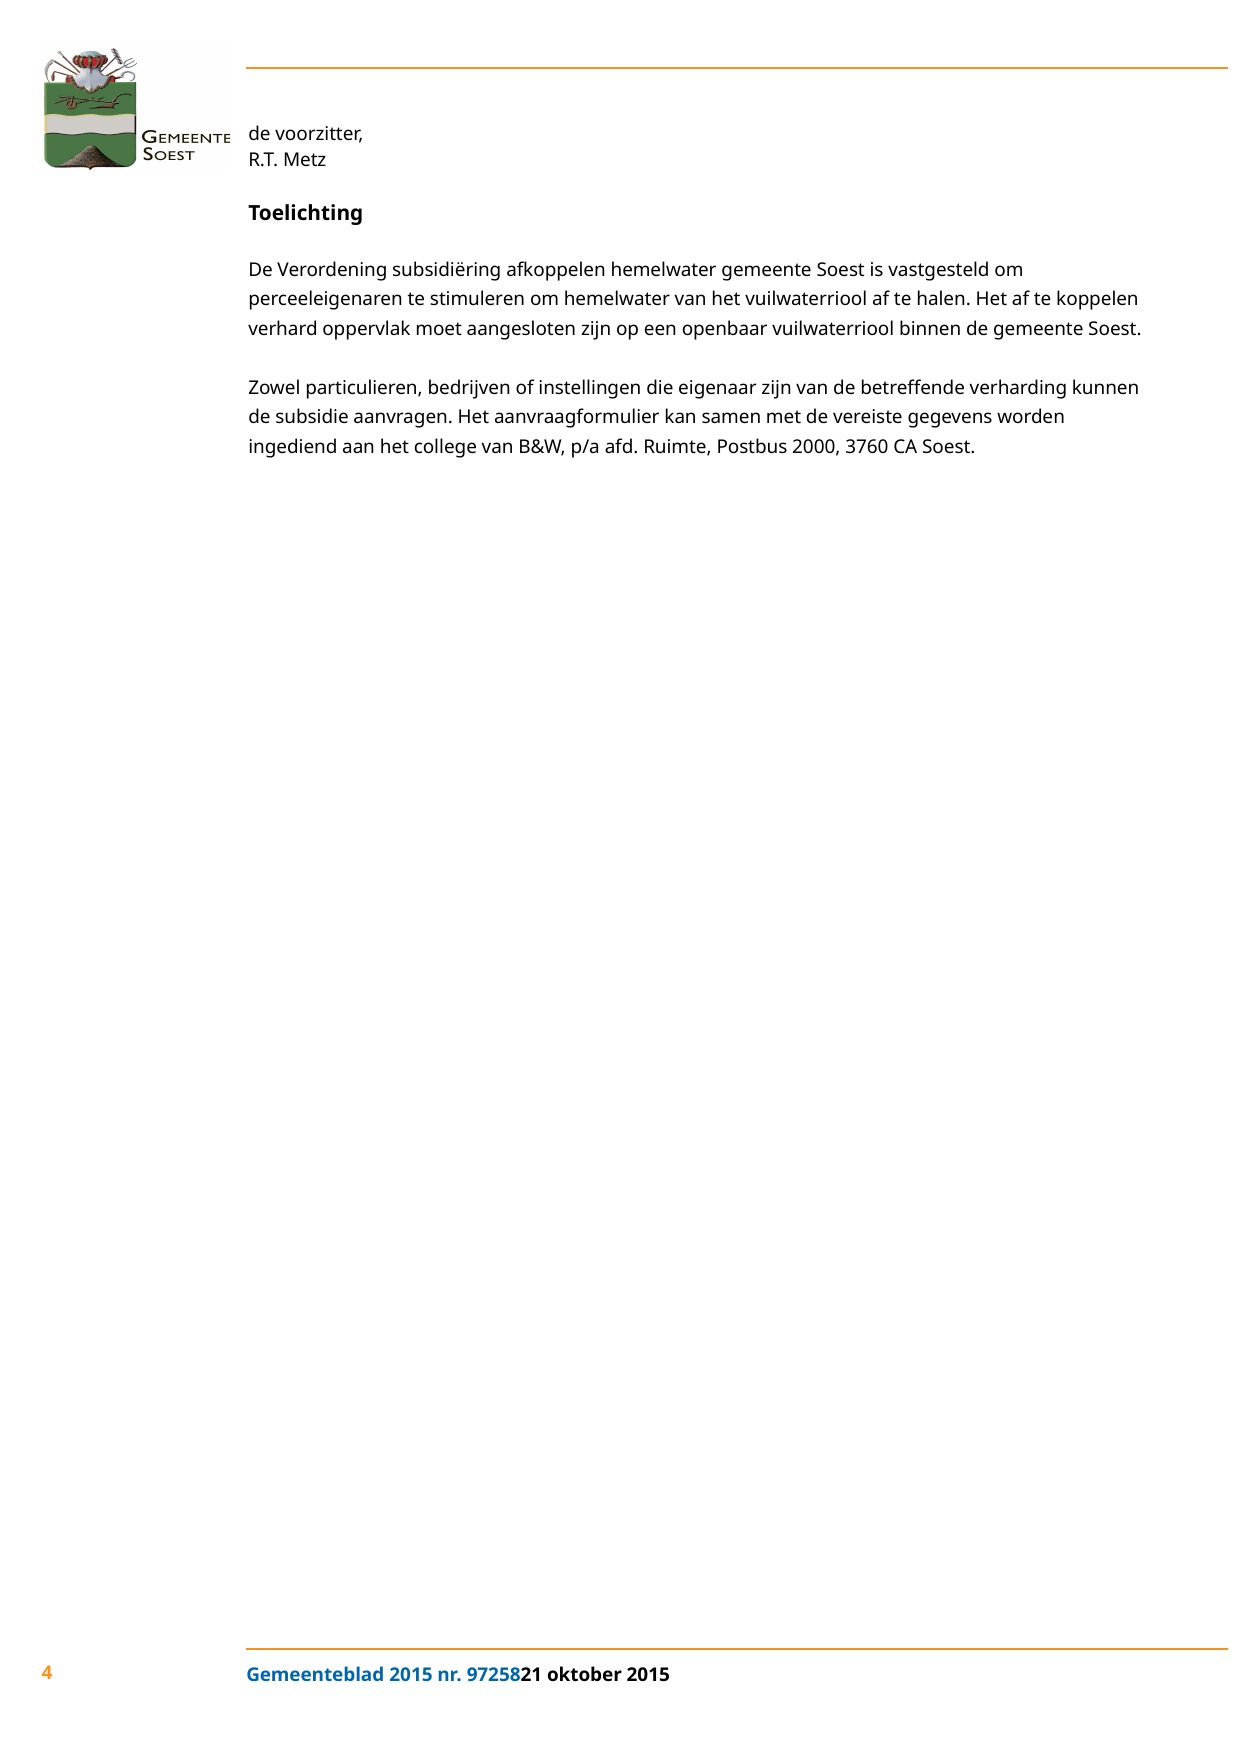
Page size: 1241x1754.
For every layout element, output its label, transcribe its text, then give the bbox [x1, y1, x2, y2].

picture [41, 47, 231, 172]
text De Verordening subsidiëring afkoppelen hemelwater gemeente Soest is vastgesteld om perceeleigenaren te stimuleren om hemelwater van het vuilwaterriool af te halen. Het af te koppelen verhard oppervlak moet aangesloten zijn op een openbaar vuilwaterriool binnen de gemeente Soest. [248, 256, 1152, 341]
text Toelichting [248, 198, 1152, 226]
text Zowel particulieren, bedrijven of instellingen die eigenaar zijn van de betreffende verharding kunnen de subsidie aanvragen. Het aanvraagformulier kan samen met de vereiste gegevens worden ingediend aan het college van B&W, p/a afd. Ruimte, Postbus 2000, 3760 CA Soest. [248, 374, 1152, 459]
text de voorzitter, [248, 121, 1152, 146]
text R.T. Metz [248, 146, 1152, 172]
